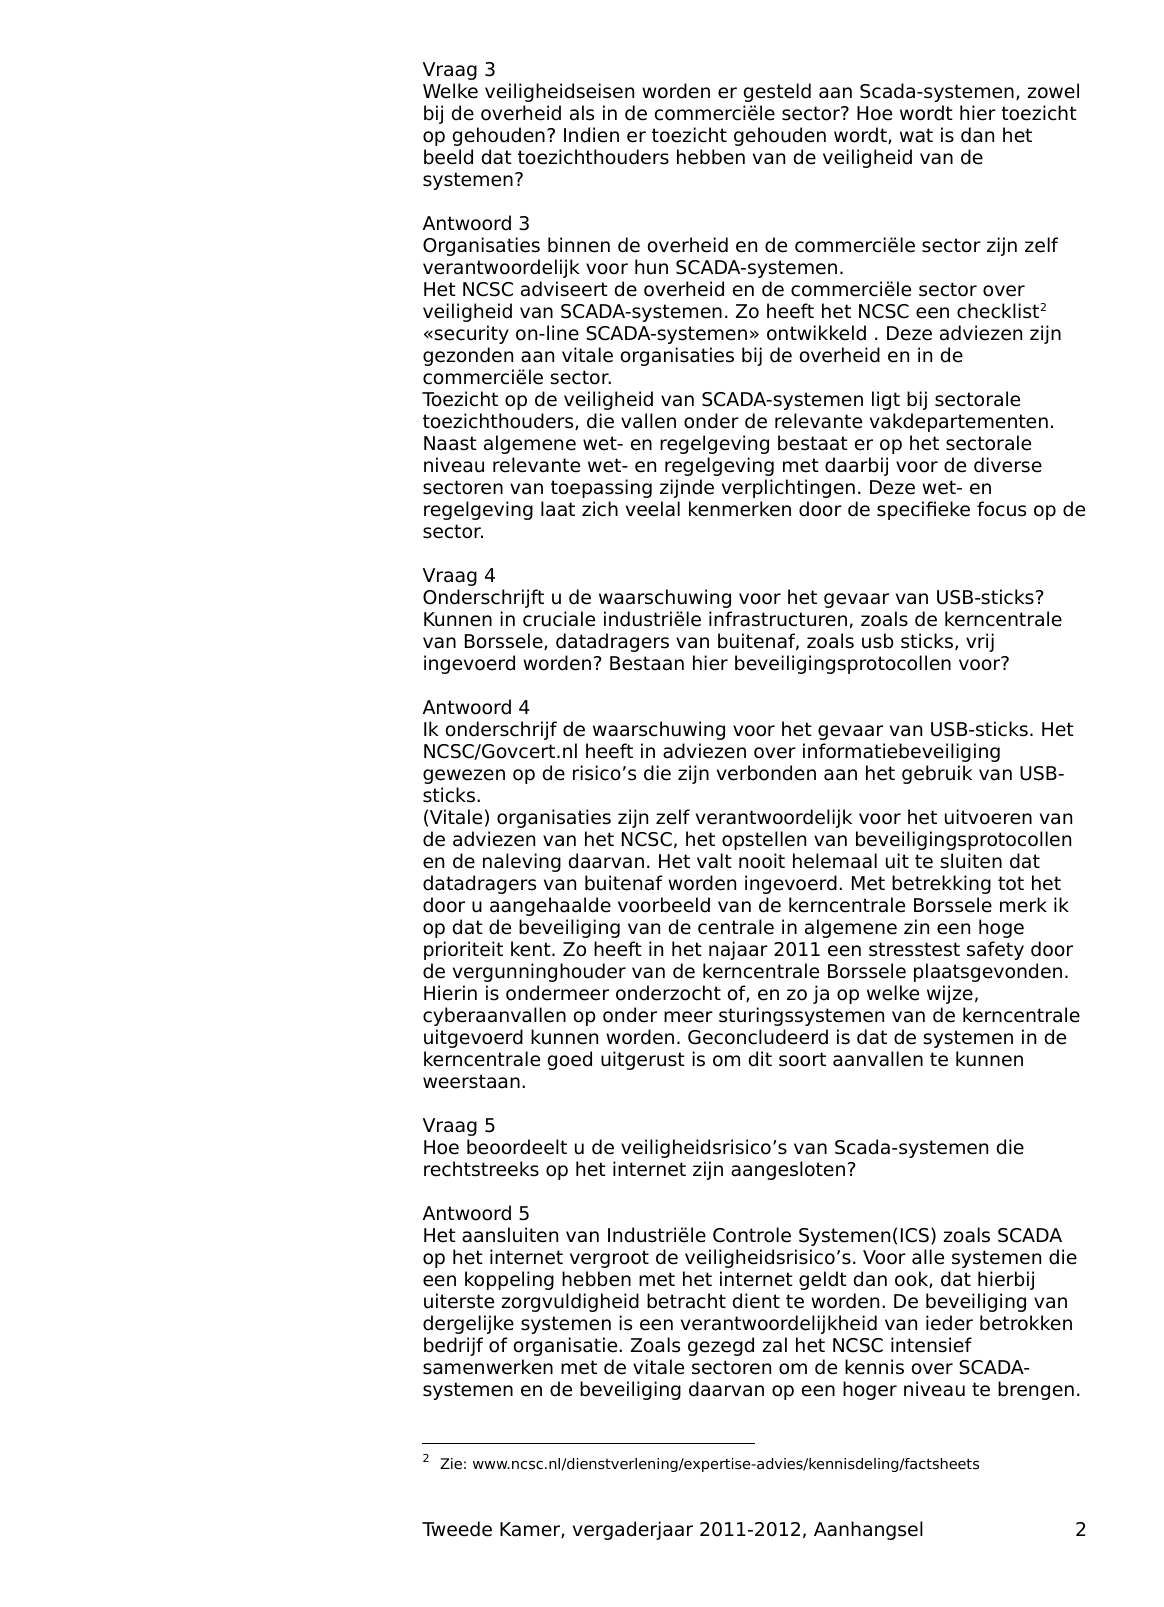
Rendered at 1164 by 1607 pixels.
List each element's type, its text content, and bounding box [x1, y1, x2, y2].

text Vraag 5 [422, 1115, 1087, 1137]
text Het NCSC adviseert de overheid en de commerciële sector over veiligheid van SCADA-systemen. Zo heeft het NCSC een checklist «security on-line SCADA-systemen» ontwikkeld . Deze adviezen zijn gezonden aan vitale organisaties bij de overheid en in de commerciële sector. [422, 279, 1087, 389]
text Vraag 3 [422, 59, 1087, 81]
text Antwoord 4 [422, 697, 1087, 719]
text Antwoord 5 [422, 1203, 1087, 1225]
text Onderschrijft u de waarschuwing voor het gevaar van USB-sticks? Kunnen in cruciale industriële infrastructuren, zoals de kerncentrale van Borssele, datadragers van buitenaf, zoals usb sticks, vrij ingevoerd worden? Bestaan hier beveiligingsprotocollen voor? [422, 587, 1087, 675]
text Ik onderschrijf de waarschuwing voor het gevaar van USB-sticks. Het NCSC/Govcert.nl heeft in adviezen over informatiebeveiliging gewezen op de risico’s die zijn verbonden aan het gebruik van USB-sticks. [422, 719, 1087, 807]
text Welke veiligheidseisen worden er gesteld aan Scada-systemen, zowel bij de overheid als in de commerciële sector? Hoe wordt hier toezicht op gehouden? Indien er toezicht gehouden wordt, wat is dan het beeld dat toezichthouders hebben van de veiligheid van de systemen? [422, 81, 1087, 191]
text Hoe beoordeelt u de veiligheidsrisico’s van Scada-systemen die rechtstreeks op het internet zijn aangesloten? [422, 1137, 1087, 1181]
text Vraag 4 [422, 565, 1087, 587]
text Zie: www.ncsc.nl/dienstverlening/expertise-advies/kennisdeling/factsheets [422, 1452, 1087, 1474]
text Toezicht op de veiligheid van SCADA-systemen ligt bij sectorale toezichthouders, die vallen onder de relevante vakdepartementen. Naast algemene wet- en regelgeving bestaat er op het sectorale niveau relevante wet- en regelgeving met daarbij voor de diverse sectoren van toepassing zijnde verplichtingen. Deze wet- en regelgeving laat zich veelal kenmerken door de specifieke focus op de sector. [422, 389, 1087, 543]
text Het aansluiten van Industriële Controle Systemen(ICS) zoals SCADA op het internet vergroot de veiligheidsrisico’s. Voor alle systemen die een koppeling hebben met het internet geldt dan ook, dat hierbij uiterste zorgvuldigheid betracht dient te worden. De beveiliging van dergelijke systemen is een verantwoordelijkheid van ieder betrokken bedrijf of organisatie. Zoals gezegd zal het NCSC intensief samenwerken met de vitale sectoren om de kennis over SCADA-systemen en de beveiliging daarvan op een hoger niveau te brengen. [422, 1225, 1087, 1401]
text Organisaties binnen de overheid en de commerciële sector zijn zelf verantwoordelijk voor hun SCADA-systemen. [422, 235, 1087, 279]
text Antwoord 3 [422, 213, 1087, 235]
text (Vitale) organisaties zijn zelf verantwoordelijk voor het uitvoeren van de adviezen van het NCSC, het opstellen van beveiligingsprotocollen en de naleving daarvan. Het valt nooit helemaal uit te sluiten dat datadragers van buitenaf worden ingevoerd. Met betrekking tot het door u aangehaalde voorbeeld van de kerncentrale Borssele merk ik op dat de beveiliging van de centrale in algemene zin een hoge prioriteit kent. Zo heeft in het najaar 2011 een stresstest safety door de vergunninghouder van de kerncentrale Borssele plaatsgevonden. Hierin is ondermeer onderzocht of, en zo ja op welke wijze, cyberaanvallen op onder meer sturingssystemen van de kerncentrale uitgevoerd kunnen worden. Geconcludeerd is dat de systemen in de kerncentrale goed uitgerust is om dit soort aanvallen te kunnen weerstaan. [422, 807, 1087, 1093]
